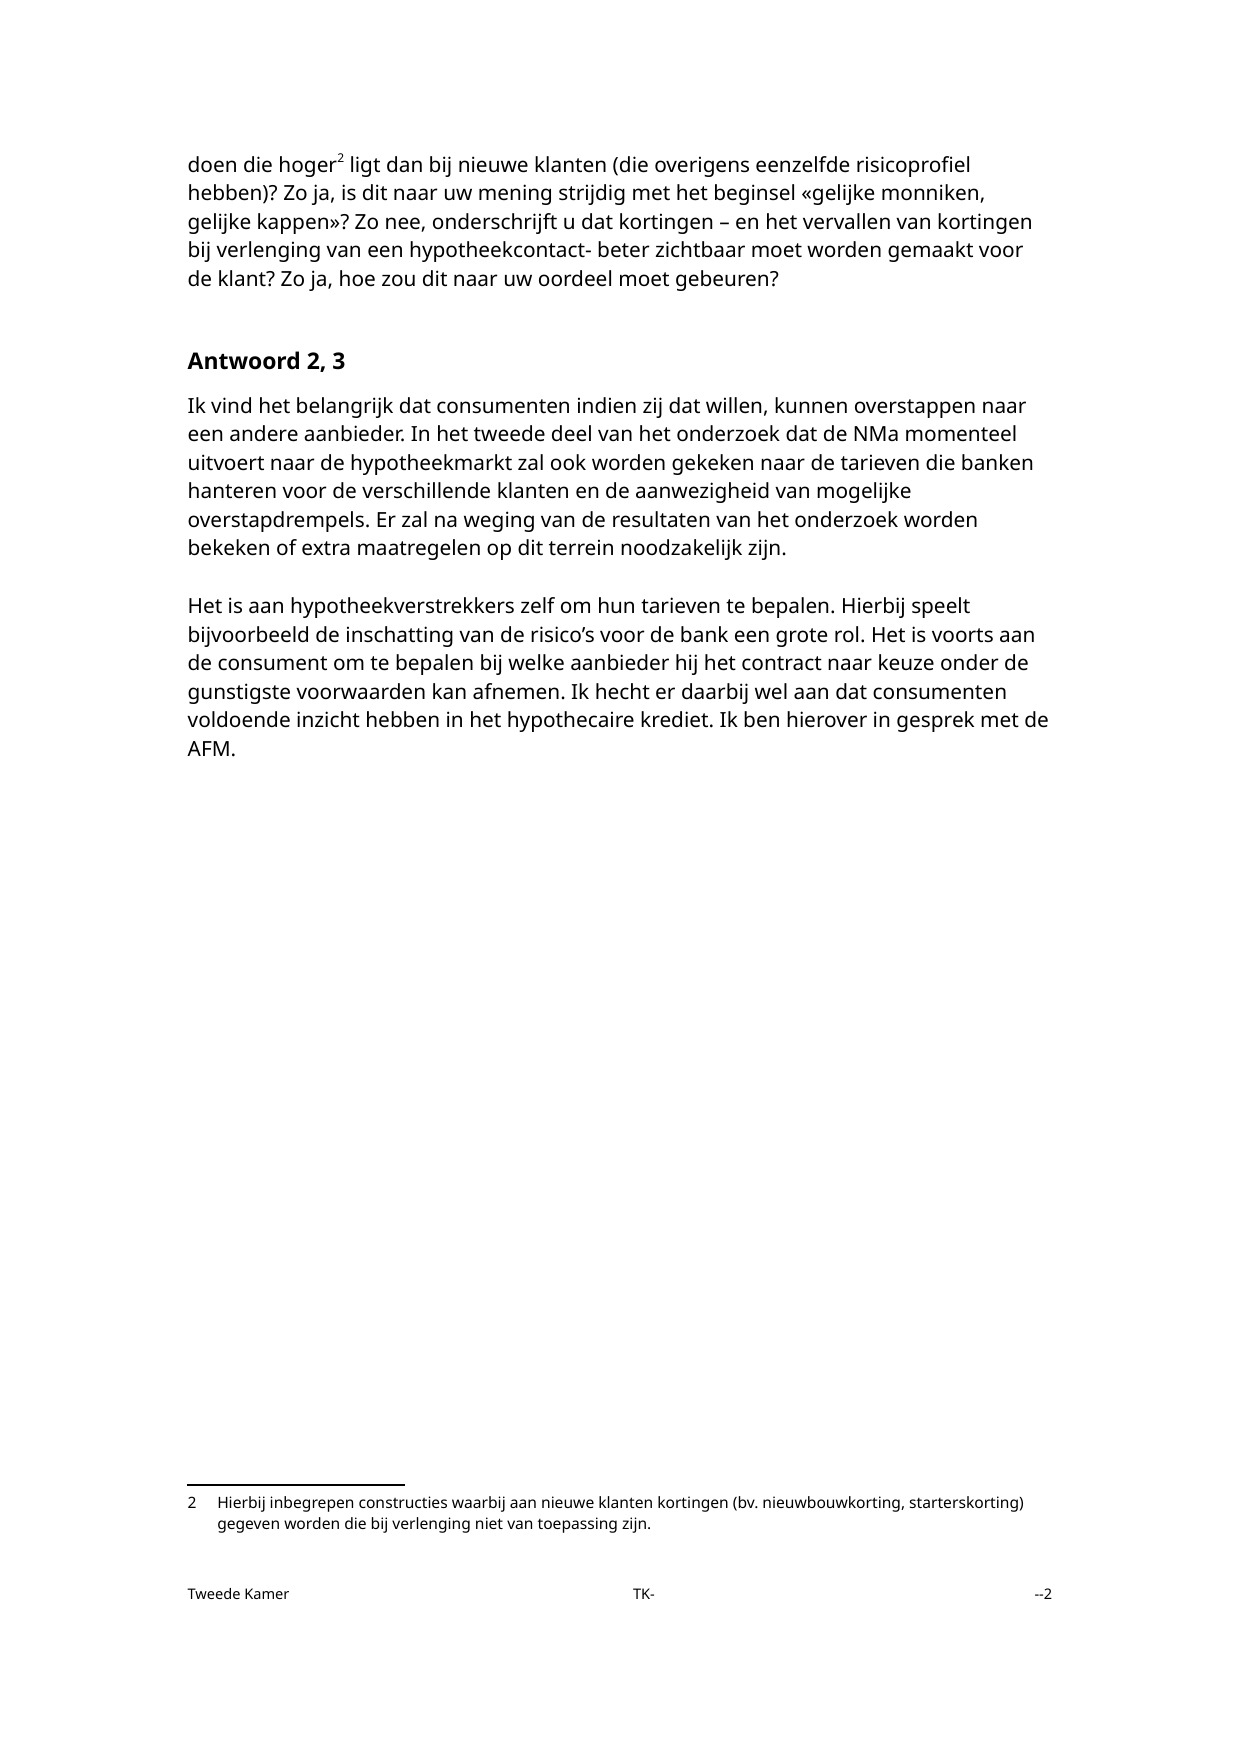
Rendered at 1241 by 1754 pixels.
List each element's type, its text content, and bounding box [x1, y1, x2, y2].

text doen die hoger ligt dan bij nieuwe klanten (die overigens eenzelfde risicoprofiel hebben)? Zo ja, is dit naar uw mening strijdig met het beginsel «gelijke monniken, gelijke kappen»? Zo nee, onderschrijft u dat kortingen – en het vervallen van kortingen bij verlenging van een hypotheekcontact- beter zichtbaar moet worden gemaakt voor de klant? Zo ja, hoe zou dit naar uw oordeel moet gebeuren? [187, 150, 1053, 292]
subtitle Antwoord 2, 3 [187, 345, 1053, 376]
text Ik vind het belangrijk dat consumenten indien zij dat willen, kunnen overstappen naar een andere aanbieder. In het tweede deel van het onderzoek dat de NMa momenteel uitvoert naar de hypotheekmarkt zal ook worden gekeken naar de tarieven die banken hanteren voor de verschillende klanten en de aanwezigheid van mogelijke overstapdrempels. Er zal na weging van de resultaten van het onderzoek worden bekeken of extra maatregelen op dit terrein noodzakelijk zijn. [187, 391, 1053, 562]
text Hierbij inbegrepen constructies waarbij aan nieuwe klanten kortingen (bv. nieuwbouwkorting, starterskorting) gegeven worden die bij verlenging niet van toepassing zijn. [187, 1449, 1053, 1534]
text Het is aan hypotheekverstrekkers zelf om hun tarieven te bepalen. Hierbij speelt bijvoorbeeld de inschatting van de risico’s voor de bank een grote rol. Het is voorts aan de consument om te bepalen bij welke aanbieder hij het contract naar keuze onder de gunstigste voorwaarden kan afnemen. Ik hecht er daarbij wel aan dat consumenten voldoende inzicht hebben in het hypothecaire krediet. Ik ben hierover in gesprek met de AFM. [187, 592, 1053, 762]
